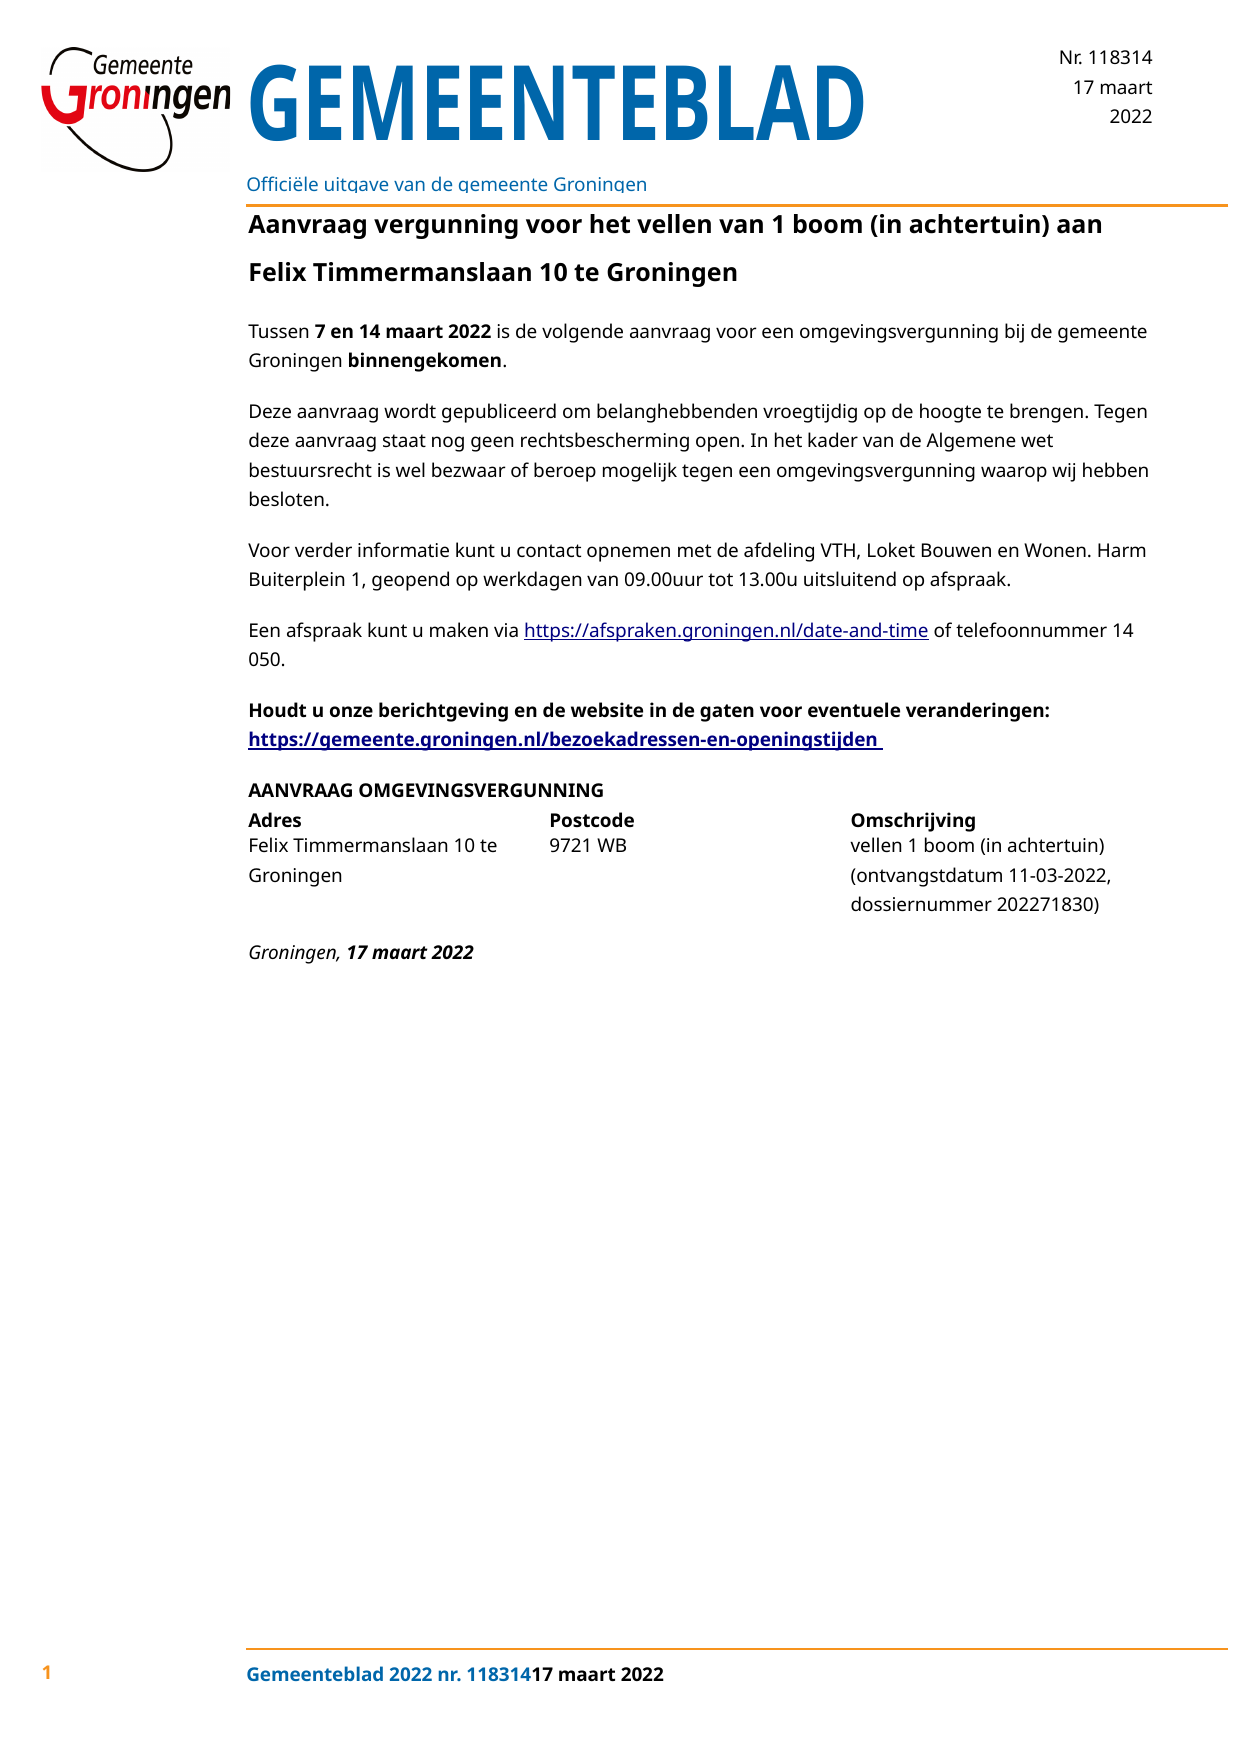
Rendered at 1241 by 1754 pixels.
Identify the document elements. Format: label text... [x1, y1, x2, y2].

table_header Postcode [549, 807, 850, 832]
table_cell vellen 1 boom (in achtertuin) (ontvangstdatum 11-03-2022, dossiernummer 202271830) [850, 833, 1152, 917]
table_header Omschrijving [850, 807, 1152, 832]
text Deze aanvraag wordt gepubliceerd om belanghebbenden vroegtijdig op de hoogte te brengen. Tegen deze aanvraag staat nog geen rechtsbescherming open. In het kader van de Algemene wet bestuursrecht is wel bezwaar of beroep mogelijk tegen een omgevingsvergunning waarop wij hebben besloten. [248, 398, 1152, 512]
text AANVRAAG OMGEVINGSVERGUNNING [248, 777, 1152, 803]
text Aanvraag vergunning voor het vellen van 1 boom (in achtertuin) aan Felix Timmermanslaan 10 te Groningen [248, 207, 1152, 288]
table_cell 9721 WB [549, 833, 850, 917]
text Groningen, 17 maart 2022 [248, 939, 1152, 964]
picture [41, 47, 231, 172]
table_cell Felix Timmermanslaan 10 te Groningen [248, 833, 549, 917]
text Een afspraak kunt u maken via https://afspraken.groningen.nl/date-and-time of telefoonnummer 14 050. [248, 617, 1152, 672]
text Tussen 7 en 14 maart 2022 is de volgende aanvraag voor een omgevingsvergunning bij de gemeente Groningen binnengekomen. [248, 318, 1152, 373]
text Houdt u onze berichtgeving en de website in de gaten voor eventuele veranderingen: https://gemeente.groningen.nl/bezoekadressen-en-openingstijden [248, 697, 1152, 752]
table_header Adres [248, 807, 549, 832]
text Voor verder informatie kunt u contact opnemen met de afdeling VTH, Loket Bouwen en Wonen. Harm Buiterplein 1, geopend op werkdagen van 09.00uur tot 13.00u uitsluitend op afspraak. [248, 537, 1152, 592]
